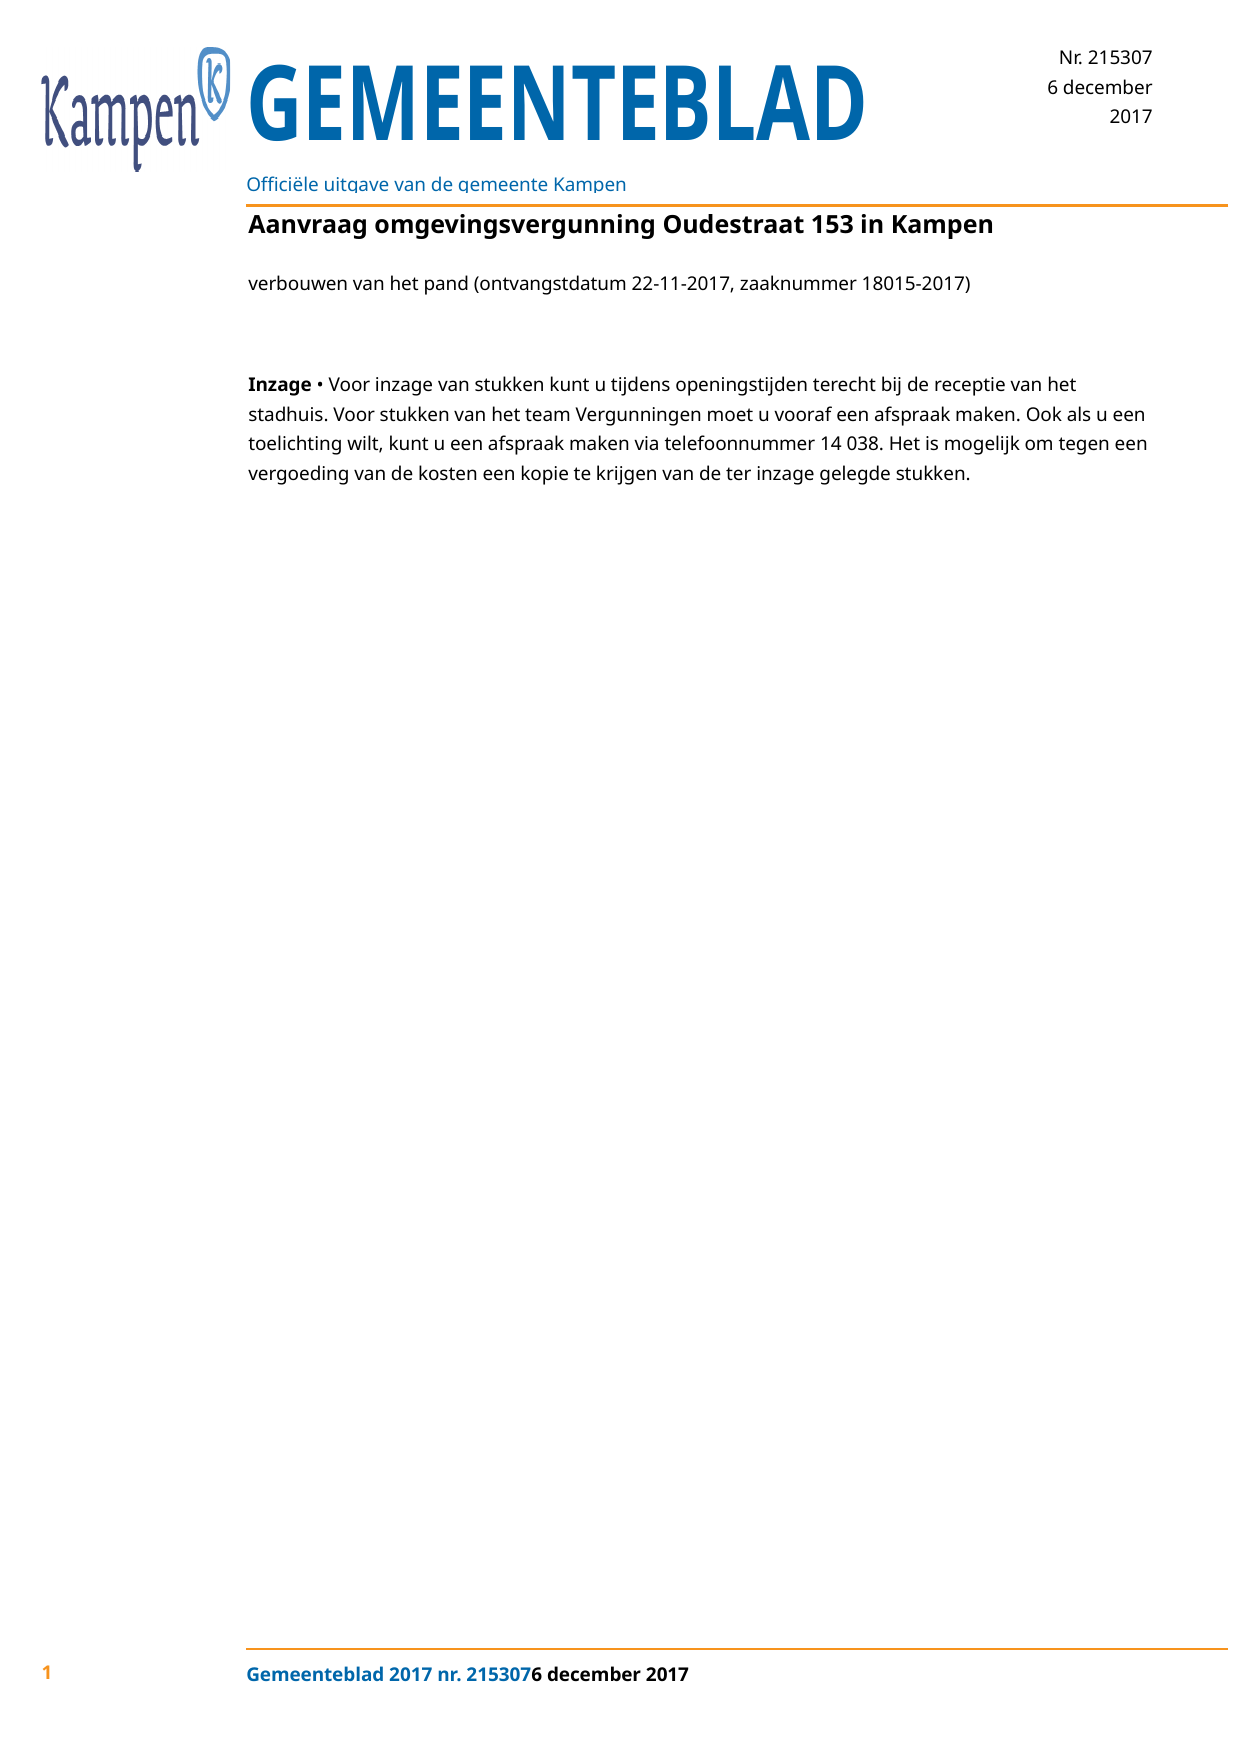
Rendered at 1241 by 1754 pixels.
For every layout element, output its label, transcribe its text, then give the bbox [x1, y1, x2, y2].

text Aanvraag omgevingsvergunning Oudestraat 153 in Kampen [248, 207, 1152, 241]
text Inzage • Voor inzage van stukken kunt u tijdens openingstijden terecht bij de receptie van het stadhuis. Voor stukken van het team Vergunningen moet u vooraf een afspraak maken. Ook als u een toelichting wilt, kunt u een afspraak maken via telefoonnummer 14 038. Het is mogelijk om tegen een vergoeding van de kosten een kopie te krijgen van de ter inzage gelegde stukken. [248, 371, 1152, 486]
text verbouwen van het pand (ontvangstdatum 22-11-2017, zaaknummer 18015-2017) [248, 270, 1152, 296]
picture [41, 47, 231, 172]
